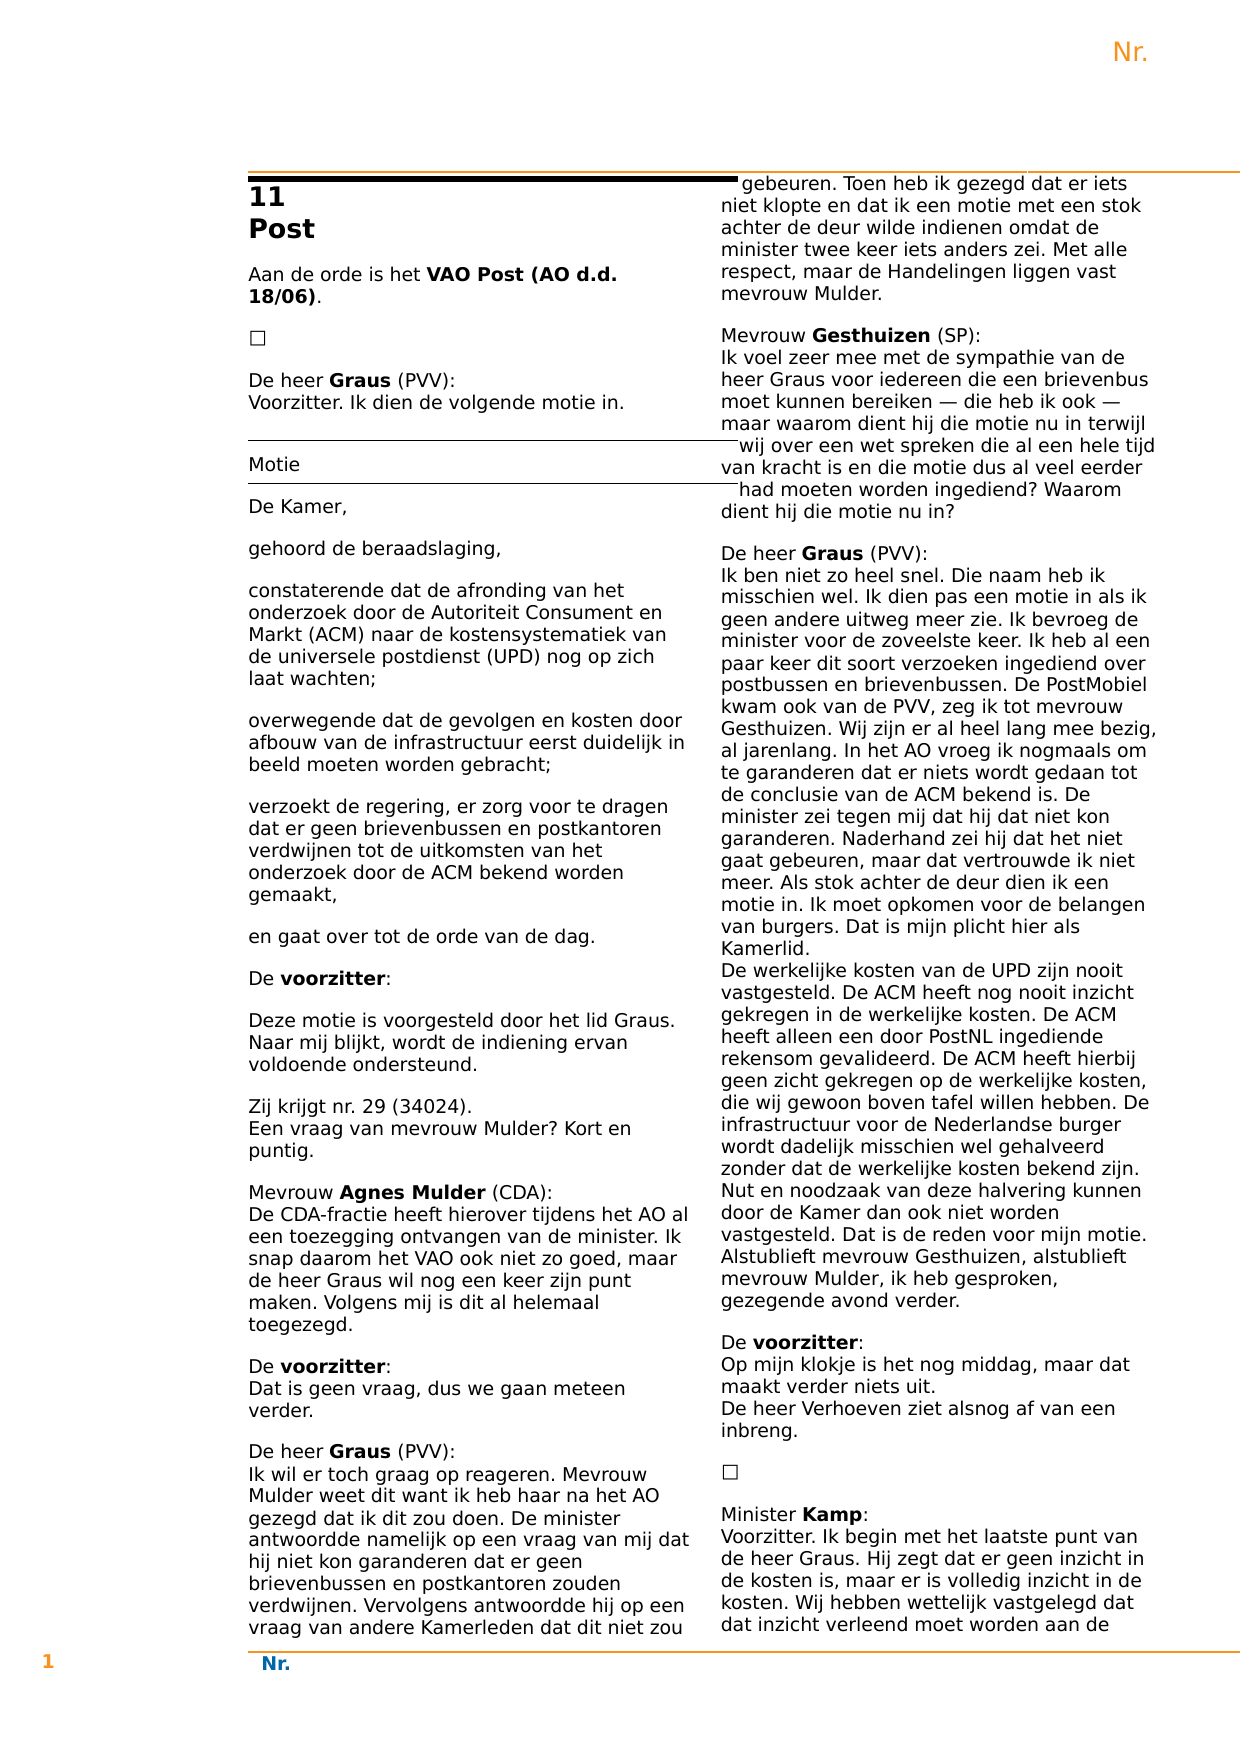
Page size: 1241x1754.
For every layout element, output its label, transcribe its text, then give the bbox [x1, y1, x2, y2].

text verzoekt de regering, er zorg voor te dragen dat er geen brievenbussen en postkantoren verdwijnen tot de uitkomsten van het onderzoek door de ACM bekend worden gemaakt, [248, 796, 691, 906]
text gehoord de beraadslaging, [248, 538, 691, 560]
text Op mijn klokje is het nog middag, maar dat maakt verder niets uit. [721, 1354, 1163, 1398]
text De heer Graus (PVV): [721, 542, 1163, 564]
text Mevrouw Agnes Mulder (CDA): [248, 1182, 691, 1204]
text ⬜ [721, 1462, 1163, 1484]
text en gaat over tot de orde van de dag. [248, 926, 691, 948]
text Aan de orde is het VAO Post (AO d.d. 18/06). [248, 264, 691, 308]
text gebeuren. Toen heb ik gezegd dat er iets niet klopte en dat ik een motie met een stok achter de deur wilde indienen omdat de minister twee keer iets anders zei. Met alle respect, maar de Handelingen liggen vast mevrouw Mulder. [721, 173, 1163, 305]
text Ik wil er toch graag op reageren. Mevrouw Mulder weet dit want ik heb haar na het AO gezegd dat ik dit zou doen. De minister antwoordde namelijk op een vraag van mij dat hij niet kon garanderen dat er geen brievenbussen en postkantoren zouden verdwijnen. Vervolgens antwoordde hij op een vraag van andere Kamerleden dat dit niet zou [248, 1463, 691, 1639]
text De Kamer, [248, 496, 691, 518]
text constaterende dat de afronding van het onderzoek door de Autoriteit Consument en Markt (ACM) naar de kostensystematiek van de universele postdienst (UPD) nog op zich laat wachten; [248, 580, 691, 690]
text De voorzitter: [248, 968, 691, 990]
text Mevrouw Gesthuizen (SP): [721, 325, 1163, 347]
text Een vraag van mevrouw Mulder? Kort en puntig. [248, 1118, 691, 1162]
text Voorzitter. Ik dien de volgende motie in. [248, 392, 691, 414]
text Zij krijgt nr. 29 (34024). [248, 1096, 691, 1118]
text Voorzitter. Ik begin met het laatste punt van de heer Graus. Hij zegt dat er geen inzicht in de kosten is, maar er is volledig inzicht in de kosten. Wij hebben wettelijk vastgelegd dat dat inzicht verleend moet worden aan de [721, 1526, 1163, 1636]
text Ik ben niet zo heel snel. Die naam heb ik misschien wel. Ik dien pas een motie in als ik geen andere uitweg meer zie. Ik bevroeg de minister voor de zoveelste keer. Ik heb al een paar keer dit soort verzoeken ingediend over postbussen en brievenbussen. De PostMobiel kwam ook van de PVV, zeg ik tot mevrouw Gesthuizen. Wij zijn er al heel lang mee bezig, al jarenlang. In het AO vroeg ik nogmaals om te garanderen dat er niets wordt gedaan tot de conclusie van de ACM bekend is. De minister zei tegen mij dat hij dat niet kon garanderen. Naderhand zei hij dat het niet gaat gebeuren, maar dat vertrouwde ik niet meer. Als stok achter de deur dien ik een motie in. Ik moet opkomen voor de belangen van burgers. Dat is mijn plicht hier als Kamerlid. [721, 564, 1163, 960]
text De heer Verhoeven ziet alsnog af van een inbreng. [721, 1398, 1163, 1442]
text De heer Graus (PVV): [248, 1441, 691, 1463]
text De heer Graus (PVV): [248, 370, 691, 392]
text Minister Kamp: [721, 1504, 1163, 1526]
text Deze motie is voorgesteld door het lid Graus. Naar mij blijkt, wordt de indiening ervan voldoende ondersteund. [248, 1010, 691, 1076]
text De voorzitter: [721, 1332, 1163, 1354]
text ⬜ [248, 328, 691, 350]
title 11 Post [248, 182, 691, 244]
text Ik voel zeer mee met de sympathie van de heer Graus voor iedereen die een brievenbus moet kunnen bereiken — die heb ik ook — maar waarom dient hij die motie nu in terwijl wij over een wet spreken die al een hele tijd van kracht is en die motie dus al veel eerder had moeten worden ingediend? Waarom dient hij die motie nu in? [721, 347, 1163, 522]
text Motie [248, 454, 691, 476]
text overwegende dat de gevolgen en kosten door afbouw van de infrastructuur eerst duidelijk in beeld moeten worden gebracht; [248, 710, 691, 776]
text De werkelijke kosten van de UPD zijn nooit vastgesteld. De ACM heeft nog nooit inzicht gekregen in de werkelijke kosten. De ACM heeft alleen een door PostNL ingediende rekensom gevalideerd. De ACM heeft hierbij geen zicht gekregen op de werkelijke kosten, die wij gewoon boven tafel willen hebben. De infrastructuur voor de Nederlandse burger wordt dadelijk misschien wel gehalveerd zonder dat de werkelijke kosten bekend zijn. Nut en noodzaak van deze halvering kunnen door de Kamer dan ook niet worden vastgesteld. Dat is de reden voor mijn motie. Alstublieft mevrouw Gesthuizen, alstublieft mevrouw Mulder, ik heb gesproken, gezegende avond verder. [721, 960, 1163, 1312]
text De CDA-fractie heeft hierover tijdens het AO al een toezegging ontvangen van de minister. Ik snap daarom het VAO ook niet zo goed, maar de heer Graus wil nog een keer zijn punt maken. Volgens mij is dit al helemaal toegezegd. [248, 1204, 691, 1336]
text De voorzitter: [248, 1356, 691, 1377]
text Dat is geen vraag, dus we gaan meteen verder. [248, 1377, 691, 1421]
